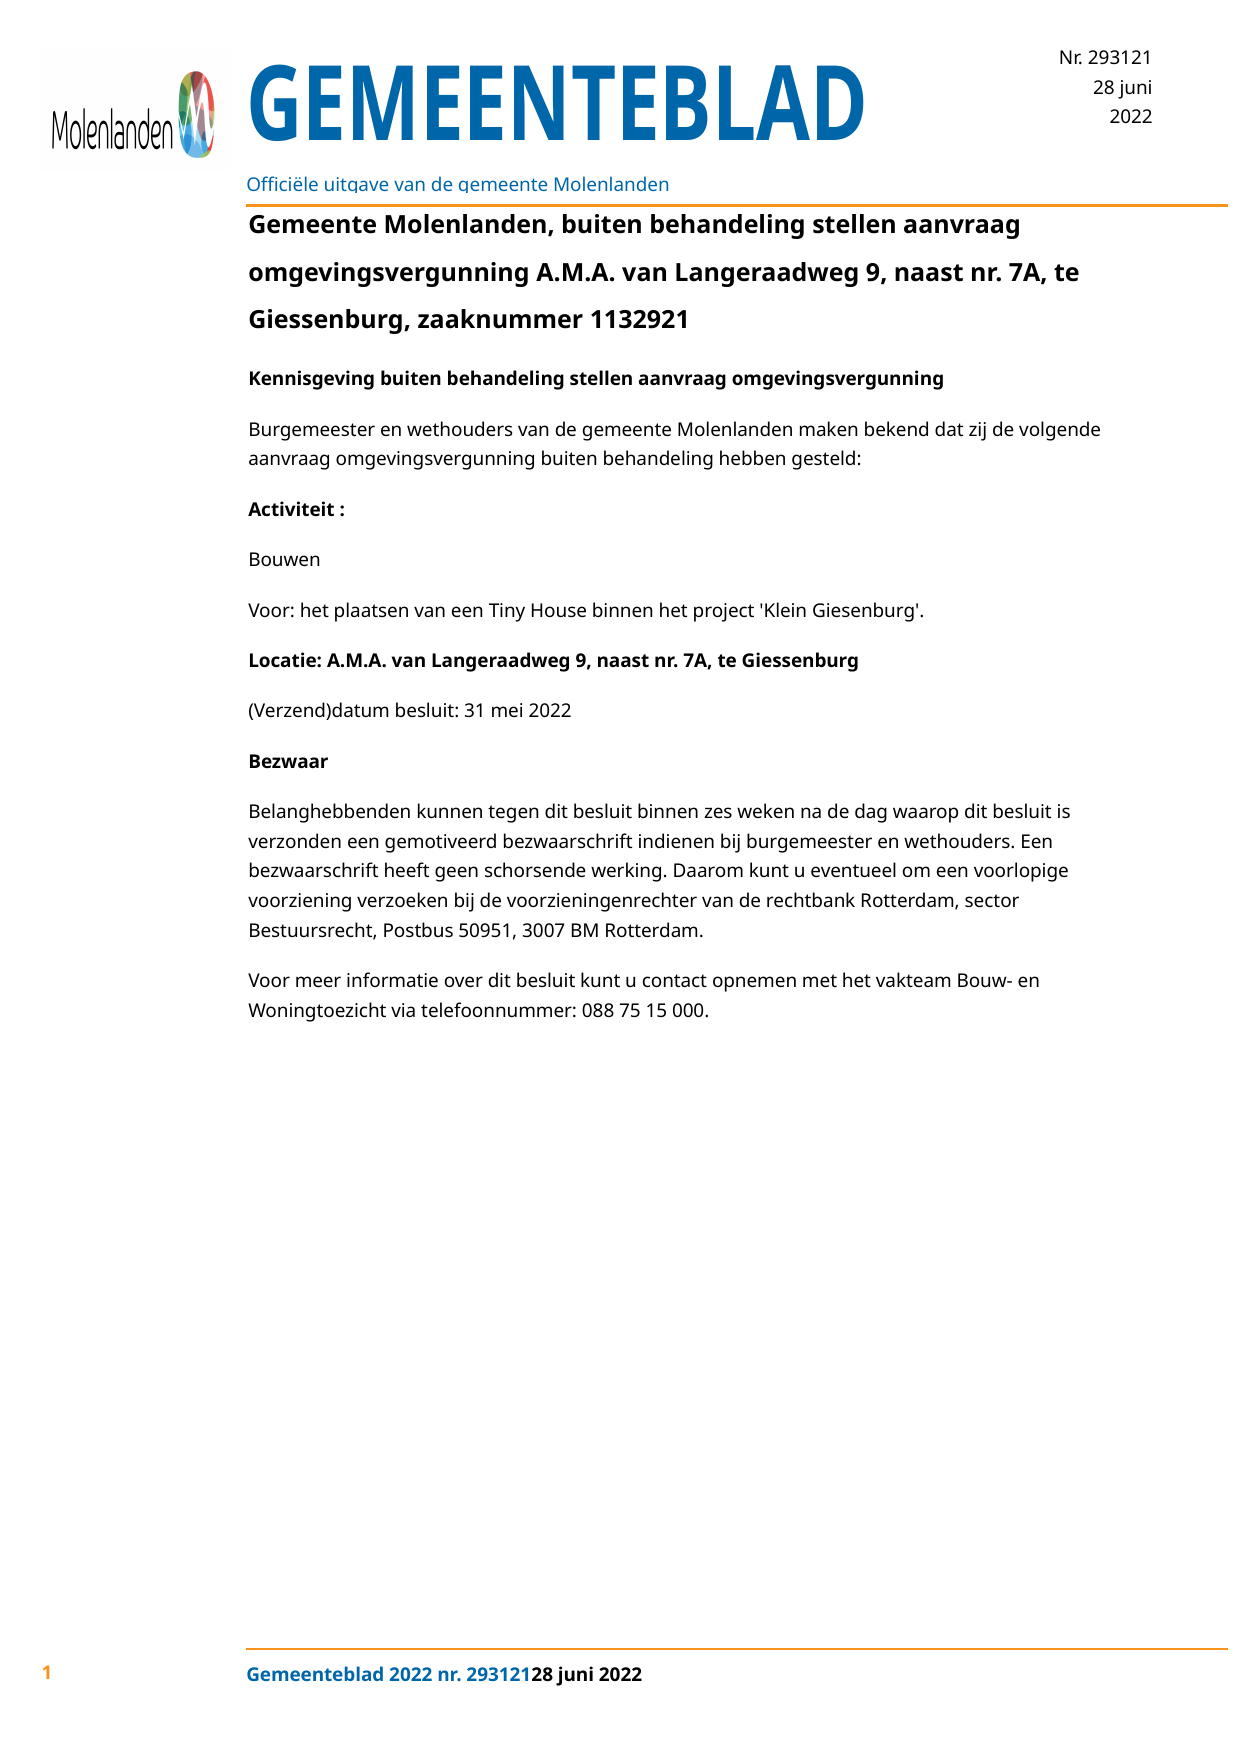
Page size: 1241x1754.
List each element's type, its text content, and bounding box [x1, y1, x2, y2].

text Belanghebbenden kunnen tegen dit besluit binnen zes weken na de dag waarop dit besluit is verzonden een gemotiveerd bezwaarschrift indienen bij burgemeester en wethouders. Een bezwaarschrift heeft geen schorsende werking. Daarom kunt u eventueel om een voorlopige voorziening verzoeken bij de voorzieningenrechter van de rechtbank Rotterdam, sector Bestuursrecht, Postbus 50951, 3007 BM Rotterdam. [248, 798, 1152, 942]
text Burgemeester en wethouders van de gemeente Molenlanden maken bekend dat zij de volgende aanvraag omgevingsvergunning buiten behandeling hebben gesteld: [248, 416, 1152, 471]
text Activiteit : [248, 496, 1152, 522]
text Kennisgeving buiten behandeling stellen aanvraag omgevingsvergunning [248, 366, 1152, 391]
text Gemeente Molenlanden, buiten behandeling stellen aanvraag omgevingsvergunning A.M.A. van Langeraadweg 9, naast nr. 7A, te Giessenburg, zaaknummer 1132921 [248, 207, 1152, 336]
text Bezwaar [248, 748, 1152, 774]
text Bouwen [248, 546, 1152, 572]
text (Verzend)datum besluit: 31 mei 2022 [248, 698, 1152, 723]
text Locatie: A.M.A. van Langeraadweg 9, naast nr. 7A, te Giessenburg [248, 647, 1152, 673]
text Voor meer informatie over dit besluit kunt u contact opnemen met het vakteam Bouw- en Woningtoezicht via telefoonnummer: 088 75 15 000. [248, 967, 1152, 1022]
picture [41, 47, 231, 172]
text Voor: het plaatsen van een Tiny House binnen het project 'Klein Giesenburg'. [248, 597, 1152, 622]
